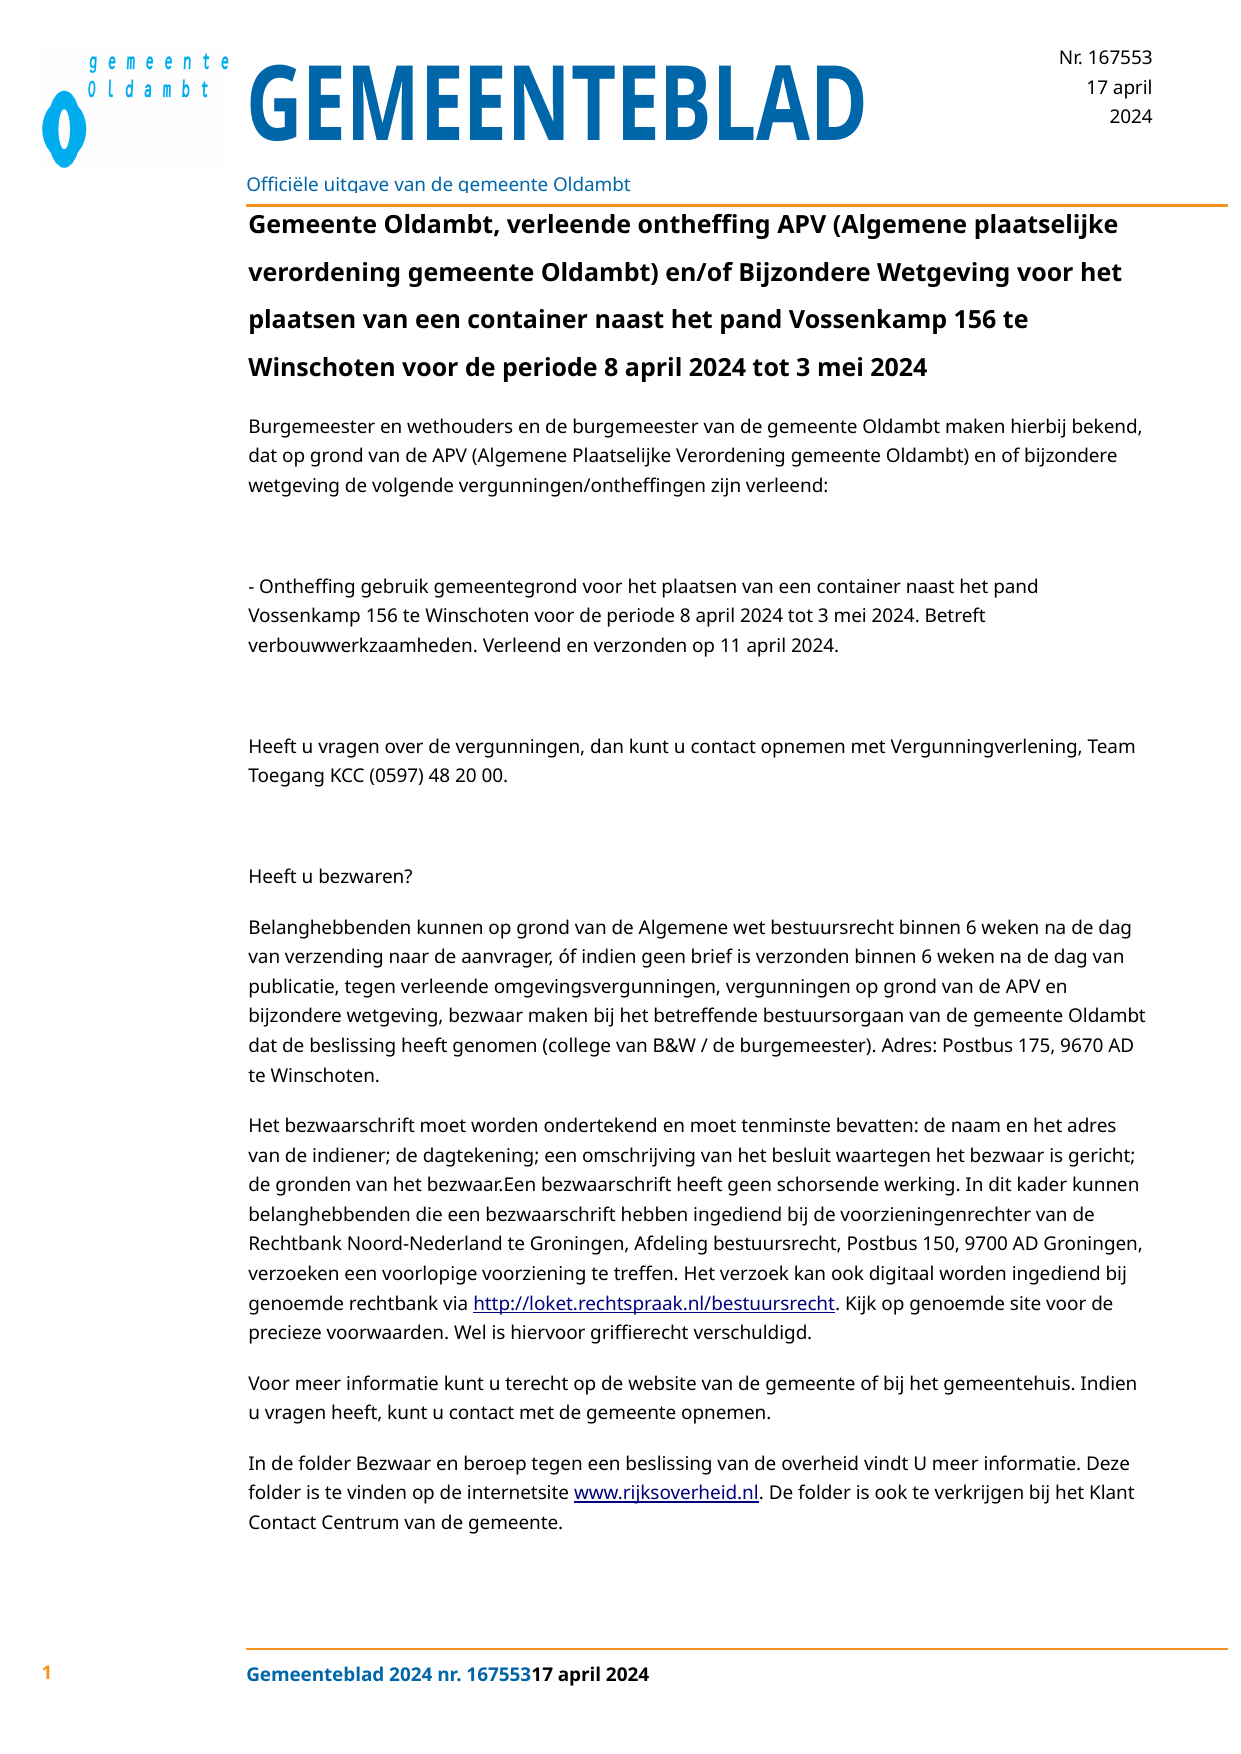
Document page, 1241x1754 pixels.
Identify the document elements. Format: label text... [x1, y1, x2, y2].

text Heeft u vragen over de vergunningen, dan kunt u contact opnemen met Vergunningverlening, Team Toegang KCC (0597) 48 20 00. [248, 733, 1152, 788]
text Voor meer informatie kunt u terecht op de website van de gemeente of bij het gemeentehuis. Indien u vragen heeft, kunt u contact met de gemeente opnemen. [248, 1370, 1152, 1425]
text In de folder Bezwaar en beroep tegen een beslissing van de overheid vindt U meer informatie. Deze folder is te vinden op de internetsite www.rijksoverheid.nl. De folder is ook te verkrijgen bij het Klant Contact Centrum van de gemeente. [248, 1450, 1152, 1535]
text - Ontheffing gebruik gemeentegrond voor het plaatsen van een container naast het pand Vossenkamp 156 te Winschoten voor de periode 8 april 2024 tot 3 mei 2024. Betreft verbouwwerkzaamheden. Verleend en verzonden op 11 april 2024. [248, 573, 1152, 658]
text Belanghebbenden kunnen op grond van de Algemene wet bestuursrecht binnen 6 weken na de dag van verzending naar de aanvrager, óf indien geen brief is verzonden binnen 6 weken na de dag van publicatie, tegen verleende omgevingsvergunningen, vergunningen op grond van de APV en bijzondere wetgeving, bezwaar maken bij het betreffende bestuursorgaan van de gemeente Oldambt dat de beslissing heeft genomen (college van B&W / de burgemeester). Adres: Postbus 175, 9670 AD te Winschoten. [248, 914, 1152, 1088]
picture [41, 47, 231, 172]
text Burgemeester en wethouders en de burgemeester van de gemeente Oldambt maken hierbij bekend, dat op grond van de APV (Algemene Plaatselijke Verordening gemeente Oldambt) en of bijzondere wetgeving de volgende vergunningen/ontheffingen zijn verleend: [248, 413, 1152, 498]
text Heeft u bezwaren? [248, 863, 1152, 889]
text Het bezwaarschrift moet worden ondertekend en moet tenminste bevatten: de naam en het adres van de indiener; de dagtekening; een omschrijving van het besluit waartegen het bezwaar is gericht; de gronden van het bezwaar.Een bezwaarschrift heeft geen schorsende werking. In dit kader kunnen belanghebbenden die een bezwaarschrift hebben ingediend bij de voorzieningenrechter van de Rechtbank Noord-Nederland te Groningen, Afdeling bestuursrecht, Postbus 150, 9700 AD Groningen, verzoeken een voorlopige voorziening te treffen. Het verzoek kan ook digitaal worden ingediend bij genoemde rechtbank via http://loket.rechtspraak.nl/bestuursrecht. Kijk op genoemde site voor de precieze voorwaarden. Wel is hiervoor griffierecht verschuldigd. [248, 1112, 1152, 1345]
text Gemeente Oldambt, verleende ontheffing APV (Algemene plaatselijke verordening gemeente Oldambt) en/of Bijzondere Wetgeving voor het plaatsen van een container naast het pand Vossenkamp 156 te Winschoten voor de periode 8 april 2024 tot 3 mei 2024 [248, 207, 1152, 384]
